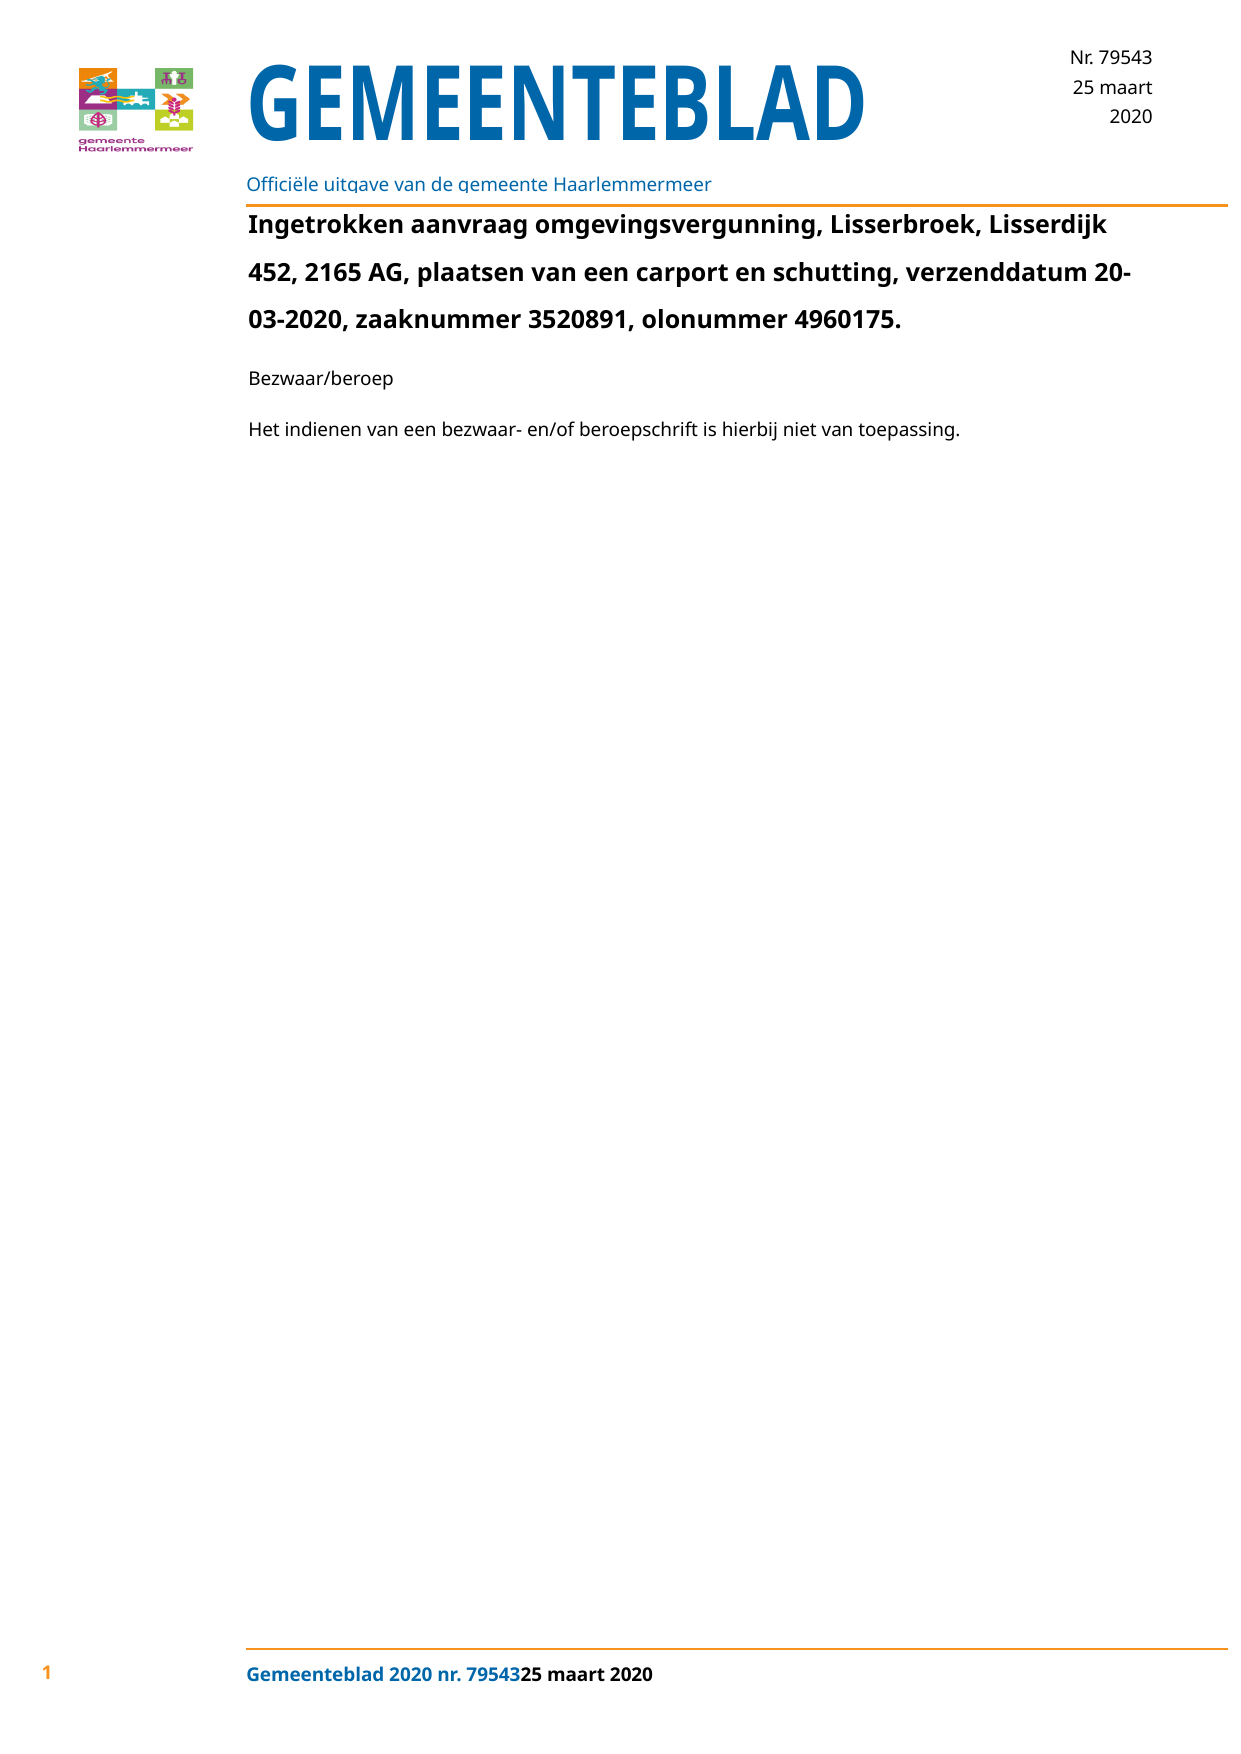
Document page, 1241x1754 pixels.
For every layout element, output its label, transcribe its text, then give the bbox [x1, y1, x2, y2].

picture [41, 47, 231, 172]
text Bezwaar/beroep [248, 366, 1152, 391]
text Het indienen van een bezwaar- en/of beroepschrift is hierbij niet van toepassing. [248, 416, 1152, 442]
text Ingetrokken aanvraag omgevingsvergunning, Lisserbroek, Lisserdijk 452, 2165 AG, plaatsen van een carport en schutting, verzenddatum 20-03-2020, zaaknummer 3520891, olonummer 4960175. [248, 207, 1152, 336]
